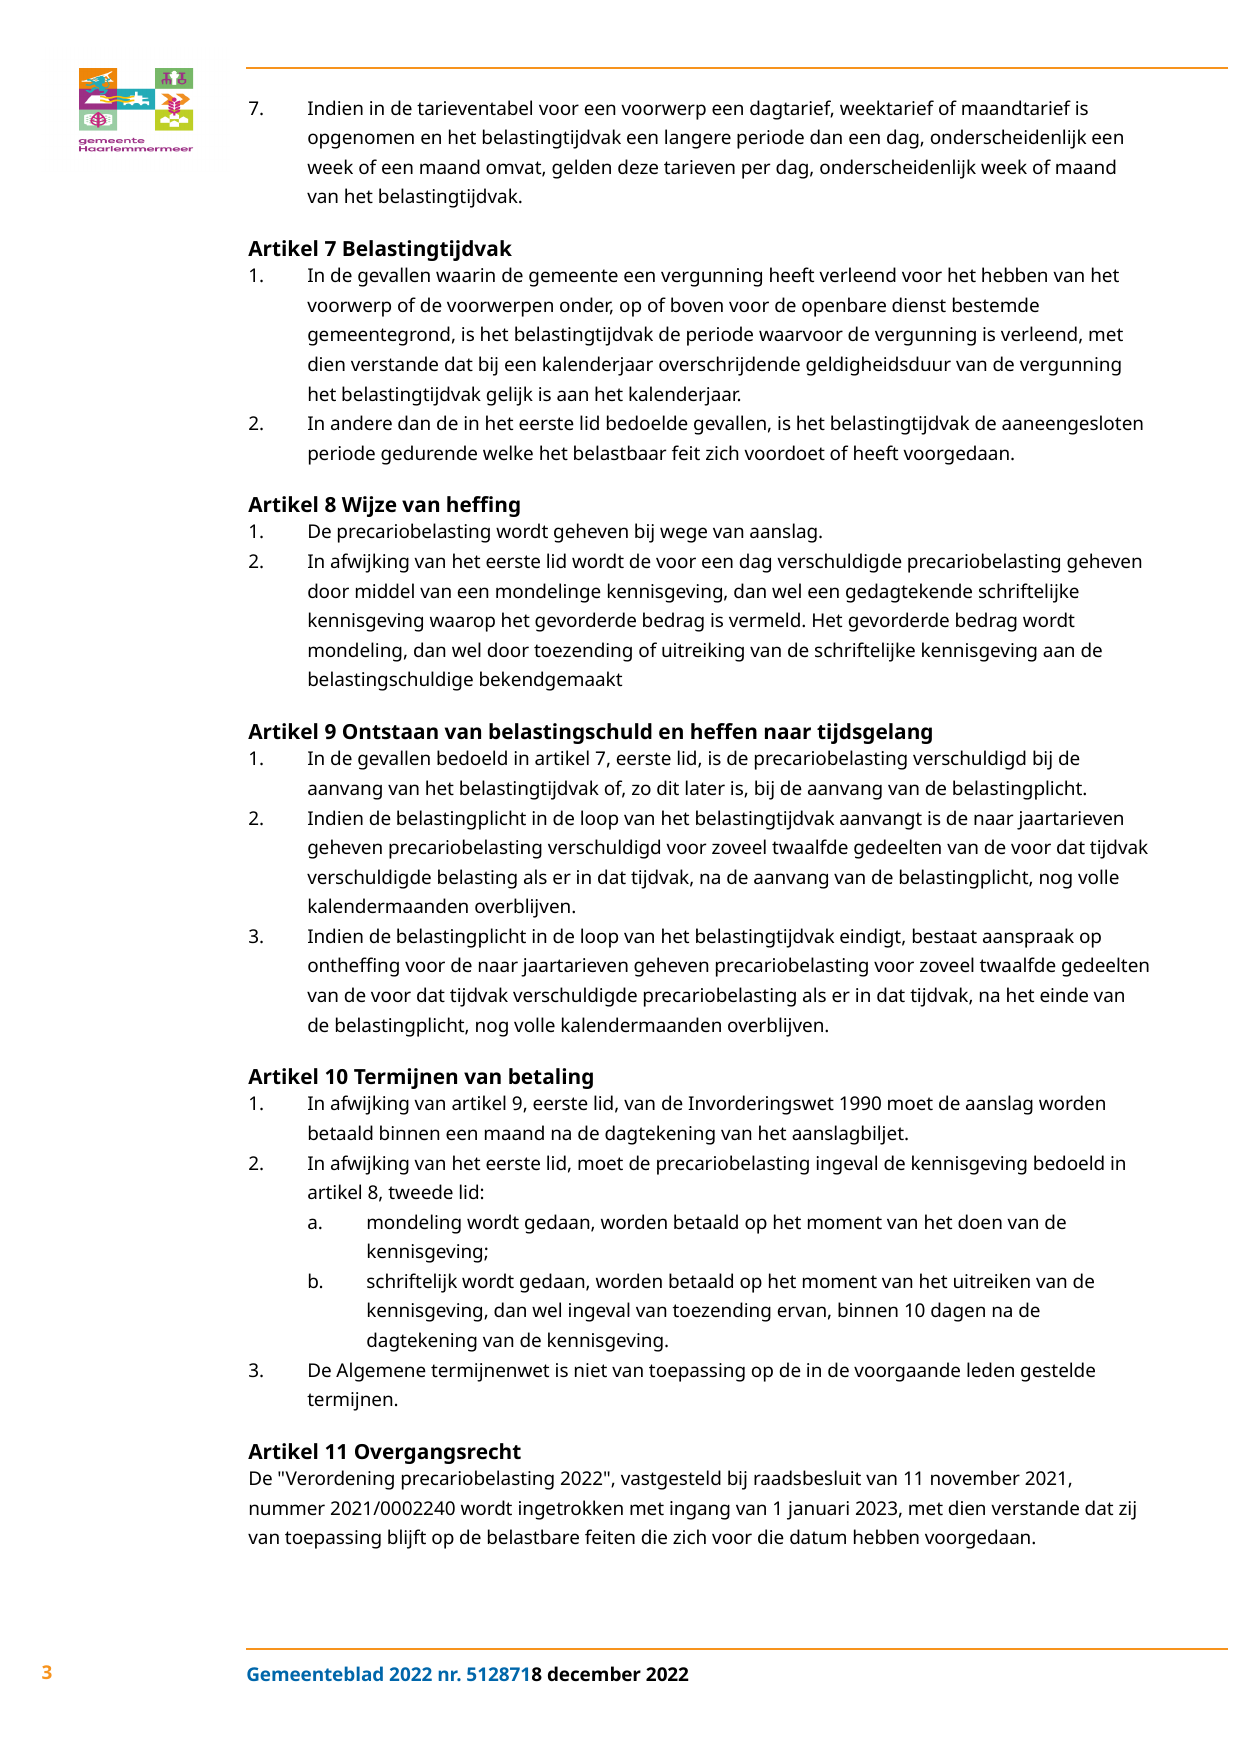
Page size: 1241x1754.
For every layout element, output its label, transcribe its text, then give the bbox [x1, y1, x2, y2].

list In de gevallen bedoeld in artikel 7, eerste lid, is de precariobelasting verschuldigd bij de aanvang van het belastingtijdvak of, zo dit later is, bij de aanvang van de belastingplicht. [248, 746, 1152, 801]
list Indien de belastingplicht in de loop van het belastingtijdvak eindigt, bestaat aanspraak op ontheffing voor de naar jaartarieven geheven precariobelasting voor zoveel twaalfde gedeelten van de voor dat tijdvak verschuldigde precariobelasting als er in dat tijdvak, na het einde van de belastingplicht, nog volle kalendermaanden overblijven. [248, 923, 1152, 1037]
list De precariobelasting wordt geheven bij wege van aanslag. [248, 519, 1152, 544]
text Artikel 9 Ontstaan van belastingschuld en heffen naar tijdsgelang [248, 717, 1152, 746]
list mondeling wordt gedaan, worden betaald op het moment van het doen van de kennisgeving; [307, 1209, 1152, 1264]
list Indien in de tarieventabel voor een voorwerp een dagtarief, weektarief of maandtarief is opgenomen en het belastingtijdvak een langere periode dan een dag, onderscheidenlijk een week of een maand omvat, gelden deze tarieven per dag, onderscheidenlijk week of maand van het belastingtijdvak. [248, 95, 1152, 209]
text Artikel 8 Wijze van heffing [248, 490, 1152, 519]
list schriftelijk wordt gedaan, worden betaald op het moment van het uitreiken van de kennisgeving, dan wel ingeval van toezending ervan, binnen 10 dagen na de dagtekening van de kennisgeving. [307, 1268, 1152, 1353]
list In afwijking van artikel 9, eerste lid, van de Invorderingswet 1990 moet de aanslag worden betaald binnen een maand na de dagtekening van het aanslagbiljet. [248, 1091, 1152, 1146]
list Indien de belastingplicht in de loop van het belastingtijdvak aanvangt is de naar jaartarieven geheven precariobelasting verschuldigd voor zoveel twaalfde gedeelten van de voor dat tijdvak verschuldigde belasting als er in dat tijdvak, na de aanvang van de belastingplicht, nog volle kalendermaanden overblijven. [248, 805, 1152, 919]
list In afwijking van het eerste lid, moet de precariobelasting ingeval de kennisgeving bedoeld in artikel 8, tweede lid: [248, 1150, 1152, 1205]
picture [41, 47, 231, 172]
list In afwijking van het eerste lid wordt de voor een dag verschuldigde precariobelasting geheven door middel van een mondelinge kennisgeving, dan wel een gedagtekende schriftelijke kennisgeving waarop het gevorderde bedrag is vermeld. Het gevorderde bedrag wordt mondeling, dan wel door toezending of uitreiking van de schriftelijke kennisgeving aan de belastingschuldige bekendgemaakt [248, 548, 1152, 692]
text De "Verordening precariobelasting 2022", vastgesteld bij raadsbesluit van 11 november 2021, nummer 2021/0002240 wordt ingetrokken met ingang van 1 januari 2023, met dien verstande dat zij van toepassing blijft op de belastbare feiten die zich voor die datum hebben voorgedaan. [248, 1465, 1152, 1550]
list In de gevallen waarin de gemeente een vergunning heeft verleend voor het hebben van het voorwerp of de voorwerpen onder, op of boven voor de openbare dienst bestemde gemeentegrond, is het belastingtijdvak de periode waarvoor de vergunning is verleend, met dien verstande dat bij een kalenderjaar overschrijdende geldigheidsduur van de vergunning het belastingtijdvak gelijk is aan het kalenderjaar. [248, 262, 1152, 406]
text Artikel 11 Overgangsrecht [248, 1437, 1152, 1465]
text Artikel 10 Termijnen van betaling [248, 1062, 1152, 1091]
list In andere dan de in het eerste lid bedoelde gevallen, is het belastingtijdvak de aaneengesloten periode gedurende welke het belastbaar feit zich voordoet of heeft voorgedaan. [248, 410, 1152, 466]
list De Algemene termijnenwet is niet van toepassing op de in de voorgaande leden gestelde termijnen. [248, 1357, 1152, 1412]
text Artikel 7 Belastingtijdvak [248, 234, 1152, 262]
